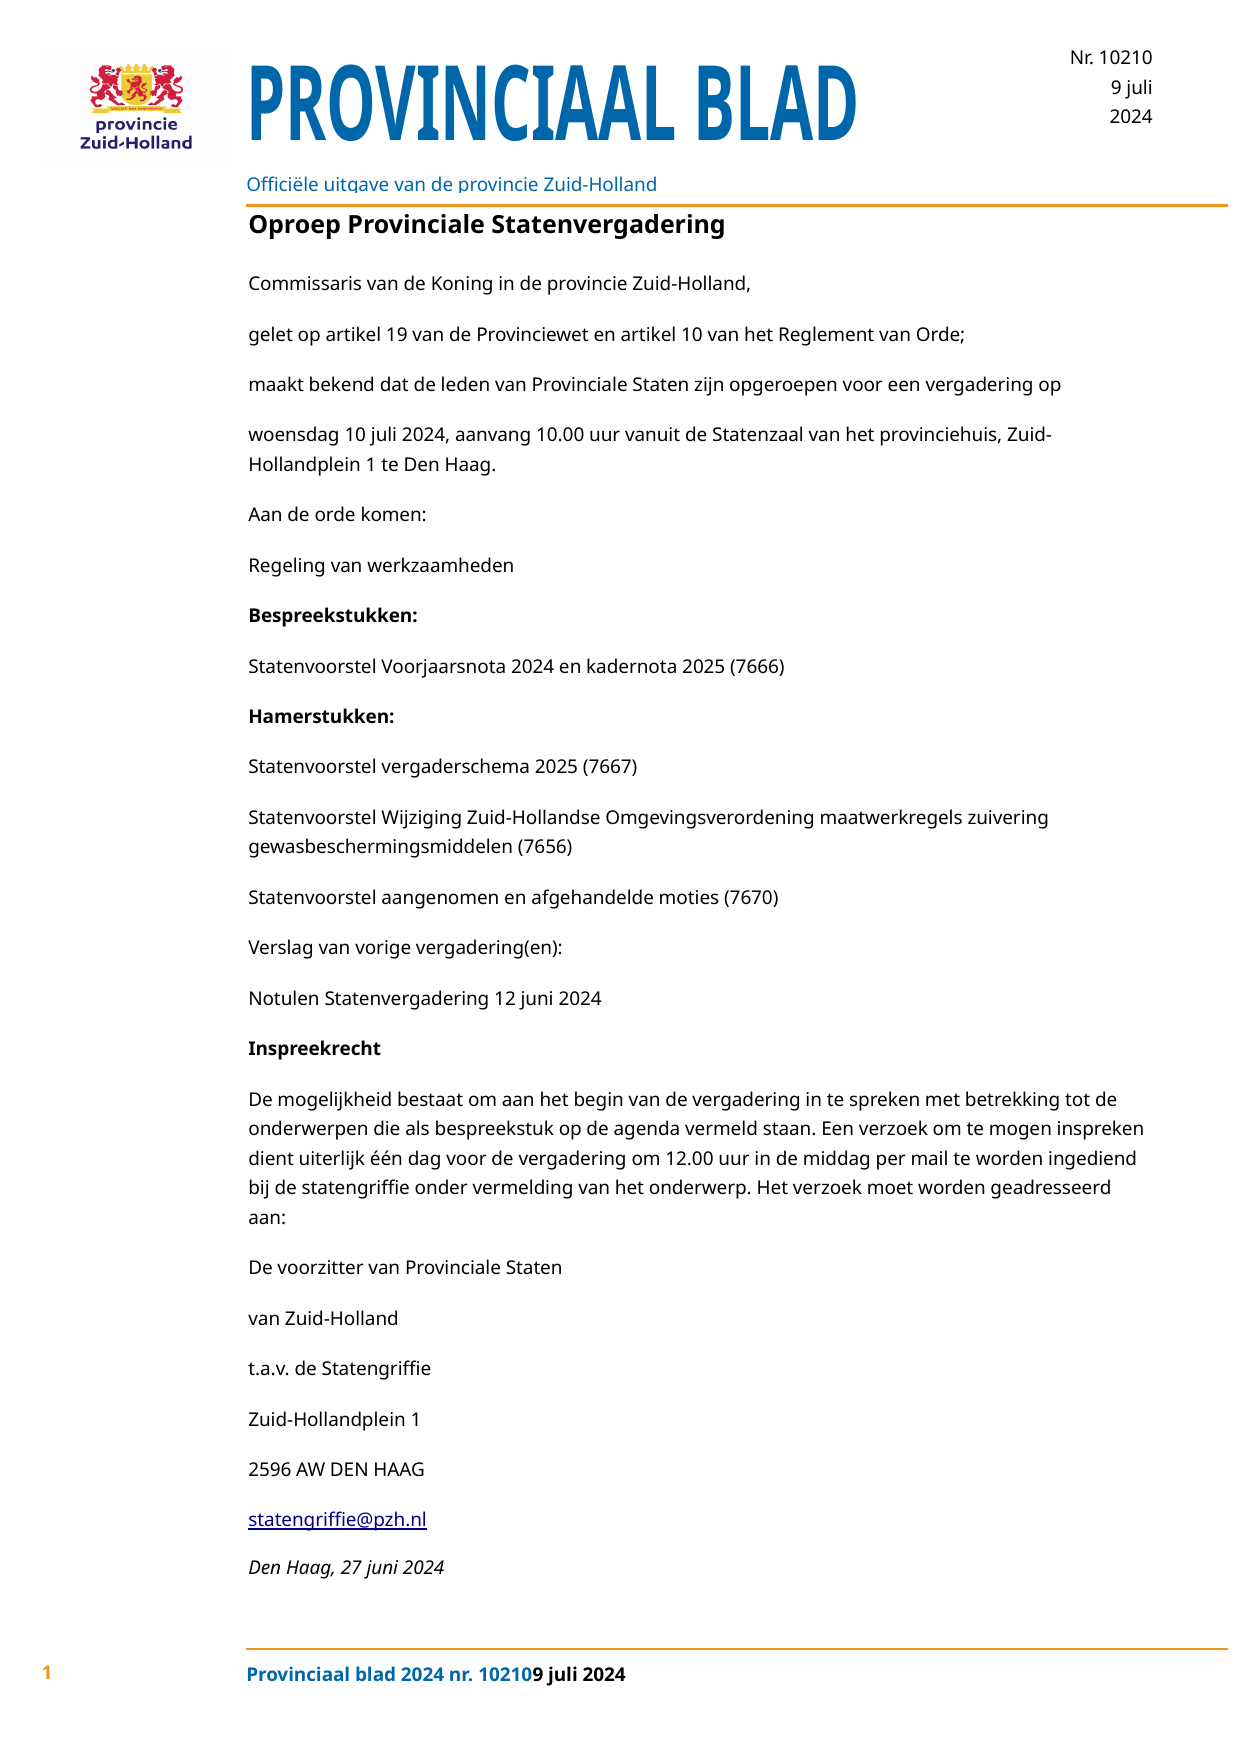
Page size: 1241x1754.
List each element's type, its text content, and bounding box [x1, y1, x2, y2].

text van Zuid-Holland [248, 1305, 1152, 1331]
text Regeling van werkzaamheden [248, 552, 1152, 578]
text Statenvoorstel Wijziging Zuid-Hollandse Omgevingsverordening maatwerkregels zuivering gewasbeschermingsmiddelen (7656) [248, 804, 1152, 859]
text woensdag 10 juli 2024, aanvang 10.00 uur vanuit de Statenzaal van het provinciehuis, Zuid-Hollandplein 1 te Den Haag. [248, 422, 1152, 477]
text Statenvoorstel Voorjaarsnota 2024 en kadernota 2025 (7666) [248, 653, 1152, 678]
text Statenvoorstel vergaderschema 2025 (7667) [248, 754, 1152, 779]
text Den Haag, 27 juni 2024 [248, 1554, 1152, 1580]
text Aan de orde komen: [248, 502, 1152, 527]
text Oproep Provinciale Statenvergadering [248, 207, 1152, 241]
text Notulen Statenvergadering 12 juni 2024 [248, 985, 1152, 1011]
picture [41, 47, 231, 172]
text De voorzitter van Provinciale Staten [248, 1254, 1152, 1280]
text statengriffie@pzh.nl [248, 1507, 1152, 1532]
text Zuid-Hollandplein 1 [248, 1406, 1152, 1431]
text Statenvoorstel aangenomen en afgehandelde moties (7670) [248, 884, 1152, 910]
text Bespreekstukken: [248, 602, 1152, 628]
text maakt bekend dat de leden van Provinciale Staten zijn opgeroepen voor een vergadering op [248, 371, 1152, 397]
text 2596 AW DEN HAAG [248, 1456, 1152, 1482]
text gelet op artikel 19 van de Provinciewet en artikel 10 van het Reglement van Orde; [248, 321, 1152, 346]
text Inspreekrecht [248, 1035, 1152, 1061]
text Commissaris van de Koning in de provincie Zuid-Holland, [248, 270, 1152, 296]
text De mogelijkheid bestaat om aan het begin van de vergadering in te spreken met betrekking tot de onderwerpen die als bespreekstuk op de agenda vermeld staan. Een verzoek om te mogen inspreken dient uiterlijk één dag voor de vergadering om 12.00 uur in de middag per mail te worden ingediend bij de statengriffie onder vermelding van het onderwerp. Het verzoek moet worden geadresseerd aan: [248, 1086, 1152, 1230]
text t.a.v. de Statengriffie [248, 1355, 1152, 1381]
text Verslag van vorige vergadering(en): [248, 934, 1152, 960]
text Hamerstukken: [248, 703, 1152, 729]
